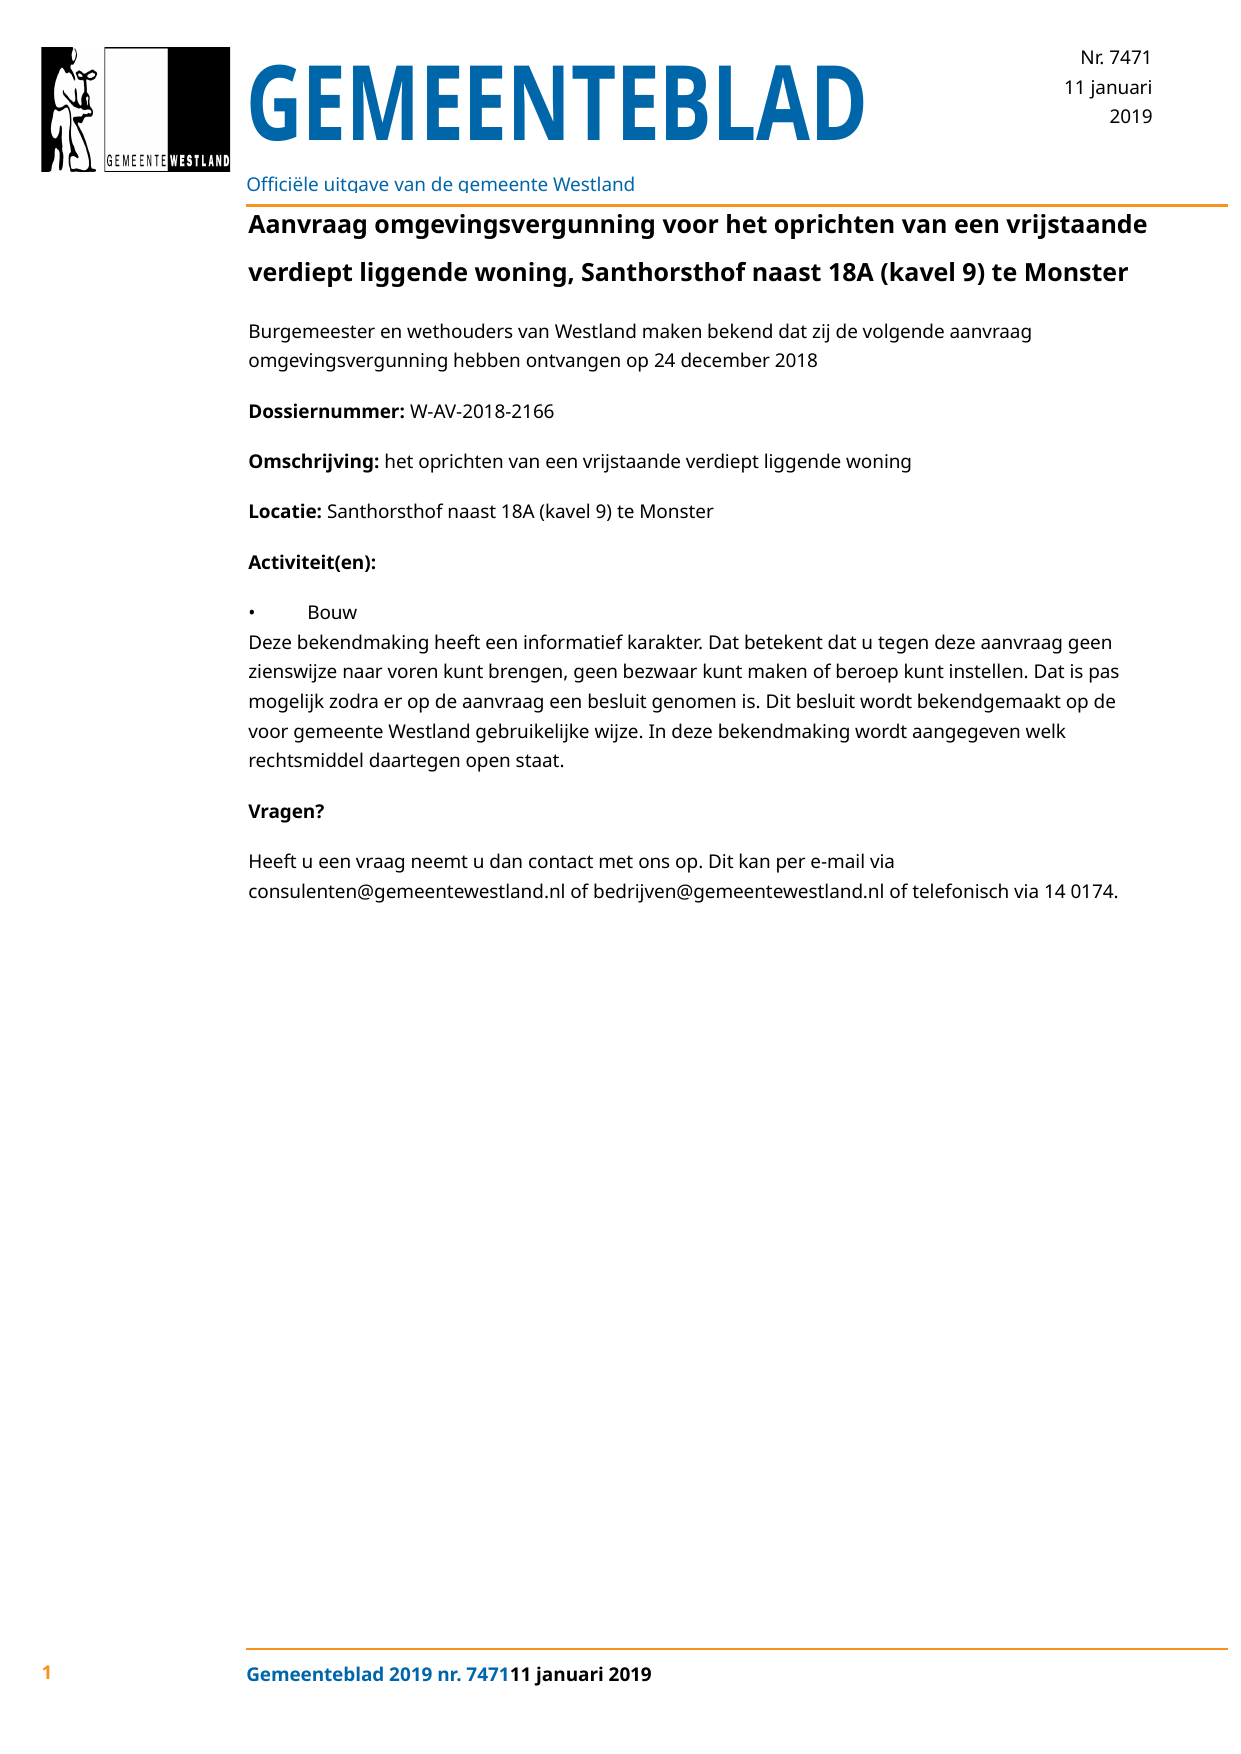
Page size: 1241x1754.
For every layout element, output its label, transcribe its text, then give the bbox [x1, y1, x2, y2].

text Vragen? [248, 798, 1152, 824]
text Heeft u een vraag neemt u dan contact met ons op. Dit kan per e-mail via consulenten@gemeentewestland.nl of bedrijven@gemeentewestland.nl of telefonisch via 14 0174. [248, 848, 1152, 904]
text Activiteit(en): [248, 549, 1152, 575]
list Bouw [248, 599, 1152, 625]
text Aanvraag omgevingsvergunning voor het oprichten van een vrijstaande verdiept liggende woning, Santhorsthof naast 18A (kavel 9) te Monster [248, 207, 1152, 288]
text Deze bekendmaking heeft een informatief karakter. Dat betekent dat u tegen deze aanvraag geen zienswijze naar voren kunt brengen, geen bezwaar kunt maken of beroep kunt instellen. Dat is pas mogelijk zodra er op de aanvraag een besluit genomen is. Dit besluit wordt bekendgemaakt op de voor gemeente Westland gebruikelijke wijze. In deze bekendmaking wordt aangegeven welk rechtsmiddel daartegen open staat. [248, 629, 1152, 773]
text Dossiernummer: W-AV-2018-2166 [248, 398, 1152, 424]
text Locatie: Santhorsthof naast 18A (kavel 9) te Monster [248, 499, 1152, 524]
picture [41, 47, 231, 172]
text Omschrijving: het oprichten van een vrijstaande verdiept liggende woning [248, 448, 1152, 474]
text Burgemeester en wethouders van Westland maken bekend dat zij de volgende aanvraag omgevingsvergunning hebben ontvangen op 24 december 2018 [248, 318, 1152, 373]
